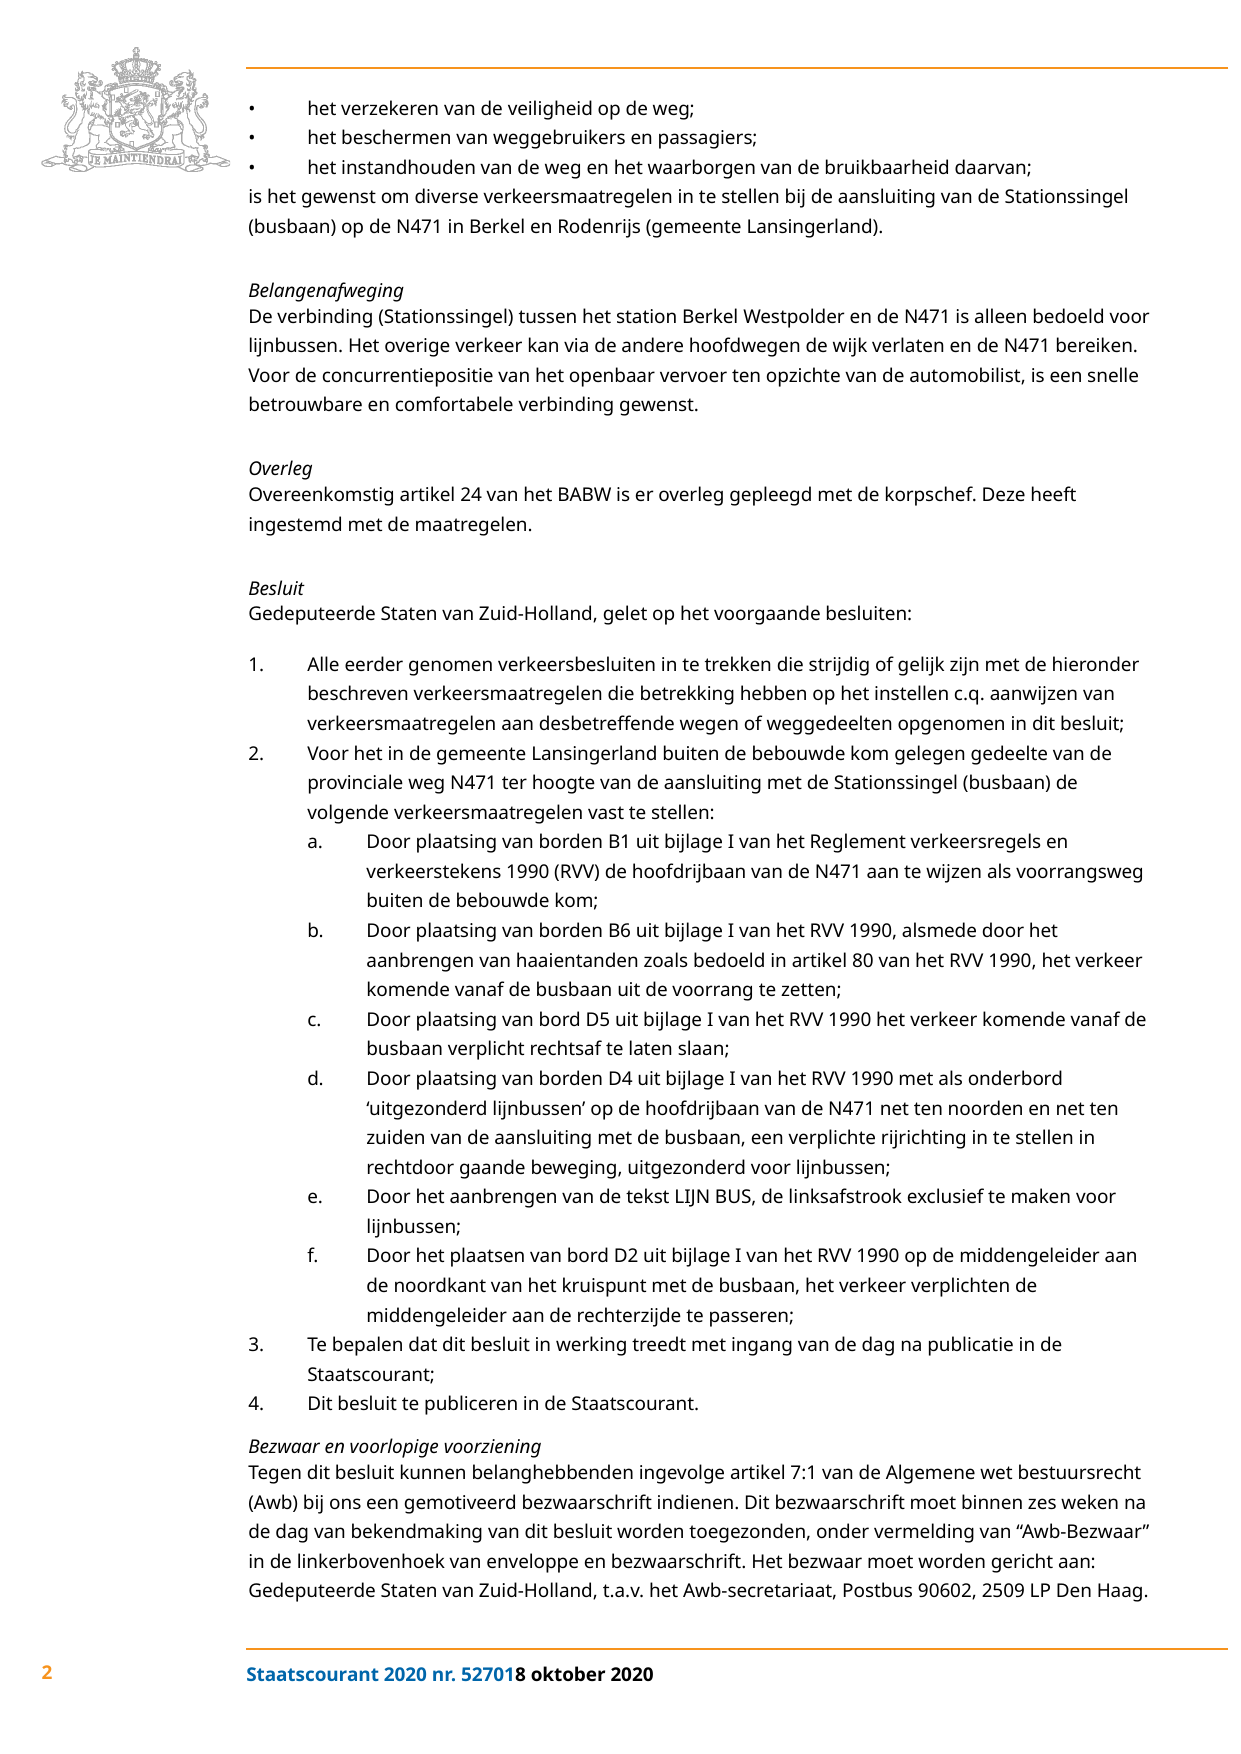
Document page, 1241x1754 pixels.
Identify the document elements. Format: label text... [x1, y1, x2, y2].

text Overleg [248, 456, 1152, 481]
list Dit besluit te publiceren in de Staatscourant. [248, 1391, 1152, 1416]
text is het gewenst om diverse verkeersmaatregelen in te stellen bij de aansluiting van de Stationssingel (busbaan) op de N471 in Berkel en Rodenrijs (gemeente Lansingerland). [248, 183, 1152, 239]
list Door plaatsing van bord D5 uit bijlage I van het RVV 1990 het verkeer komende vanaf de busbaan verplicht rechtsaf te laten slaan; [307, 1006, 1152, 1061]
picture [41, 47, 231, 172]
list het beschermen van weggebruikers en passagiers; [248, 124, 1152, 150]
list Door het aanbrengen van de tekst LIJN BUS, de linksafstrook exclusief te maken voor lijnbussen; [307, 1183, 1152, 1239]
text Besluit [248, 575, 1152, 601]
text Bezwaar en voorlopige voorziening [248, 1434, 1152, 1459]
text De verbinding (Stationssingel) tussen het station Berkel Westpolder en de N471 is alleen bedoeld voor lijnbussen. Het overige verkeer kan via de andere hoofdwegen de wijk verlaten en de N471 bereiken. Voor de concurrentiepositie van het openbaar vervoer ten opzichte van de automobilist, is een snelle betrouwbare en comfortabele verbinding gewenst. [248, 303, 1152, 417]
text Tegen dit besluit kunnen belanghebbenden ingevolge artikel 7:1 van de Algemene wet bestuursrecht (Awb) bij ons een gemotiveerd bezwaarschrift indienen. Dit bezwaarschrift moet binnen zes weken na de dag van bekendmaking van dit besluit worden toegezonden, onder vermelding van “Awb-Bezwaar” in de linkerbovenhoek van enveloppe en bezwaarschrift. Het bezwaar moet worden gericht aan: Gedeputeerde Staten van Zuid-Holland, t.a.v. het Awb-secretariaat, Postbus 90602, 2509 LP Den Haag. [248, 1459, 1152, 1603]
list Door plaatsing van borden B6 uit bijlage I van het RVV 1990, alsmede door het aanbrengen van haaientanden zoals bedoeld in artikel 80 van het RVV 1990, het verkeer komende vanaf de busbaan uit de voorrang te zetten; [307, 917, 1152, 1002]
list Te bepalen dat dit besluit in werking treedt met ingang van de dag na publicatie in de Staatscourant; [248, 1331, 1152, 1387]
list Door het plaatsen van bord D2 uit bijlage I van het RVV 1990 op de middengeleider aan de noordkant van het kruispunt met de busbaan, het verkeer verplichten de middengeleider aan de rechterzijde te passeren; [307, 1243, 1152, 1327]
list Door plaatsing van borden B1 uit bijlage I van het Reglement verkeersregels en verkeerstekens 1990 (RVV) de hoofdrijbaan van de N471 aan te wijzen als voorrangsweg buiten de bebouwde kom; [307, 828, 1152, 913]
text Belangenafweging [248, 277, 1152, 303]
list Alle eerder genomen verkeersbesluiten in te trekken die strijdig of gelijk zijn met de hieronder beschreven verkeersmaatregelen die betrekking hebben op het instellen c.q. aanwijzen van verkeersmaatregelen aan desbetreffende wegen of weggedeelten opgenomen in dit besluit; [248, 651, 1152, 736]
text Gedeputeerde Staten van Zuid-Holland, gelet op het voorgaande besluiten: [248, 601, 1152, 626]
list Door plaatsing van borden D4 uit bijlage I van het RVV 1990 met als onderbord ‘uitgezonderd lijnbussen’ op de hoofdrijbaan van de N471 net ten noorden en net ten zuiden van de aansluiting met de busbaan, een verplichte rijrichting in te stellen in rechtdoor gaande beweging, uitgezonderd voor lijnbussen; [307, 1065, 1152, 1179]
text Overeenkomstig artikel 24 van het BABW is er overleg gepleegd met de korpschef. Deze heeft ingestemd met de maatregelen. [248, 481, 1152, 537]
list het verzekeren van de veiligheid op de weg; [248, 95, 1152, 121]
list Voor het in de gemeente Lansingerland buiten de bebouwde kom gelegen gedeelte van de provinciale weg N471 ter hoogte van de aansluiting met de Stationssingel (busbaan) de volgende verkeersmaatregelen vast te stellen: [248, 740, 1152, 824]
list het instandhouden van de weg en het waarborgen van de bruikbaarheid daarvan; [248, 154, 1152, 180]
